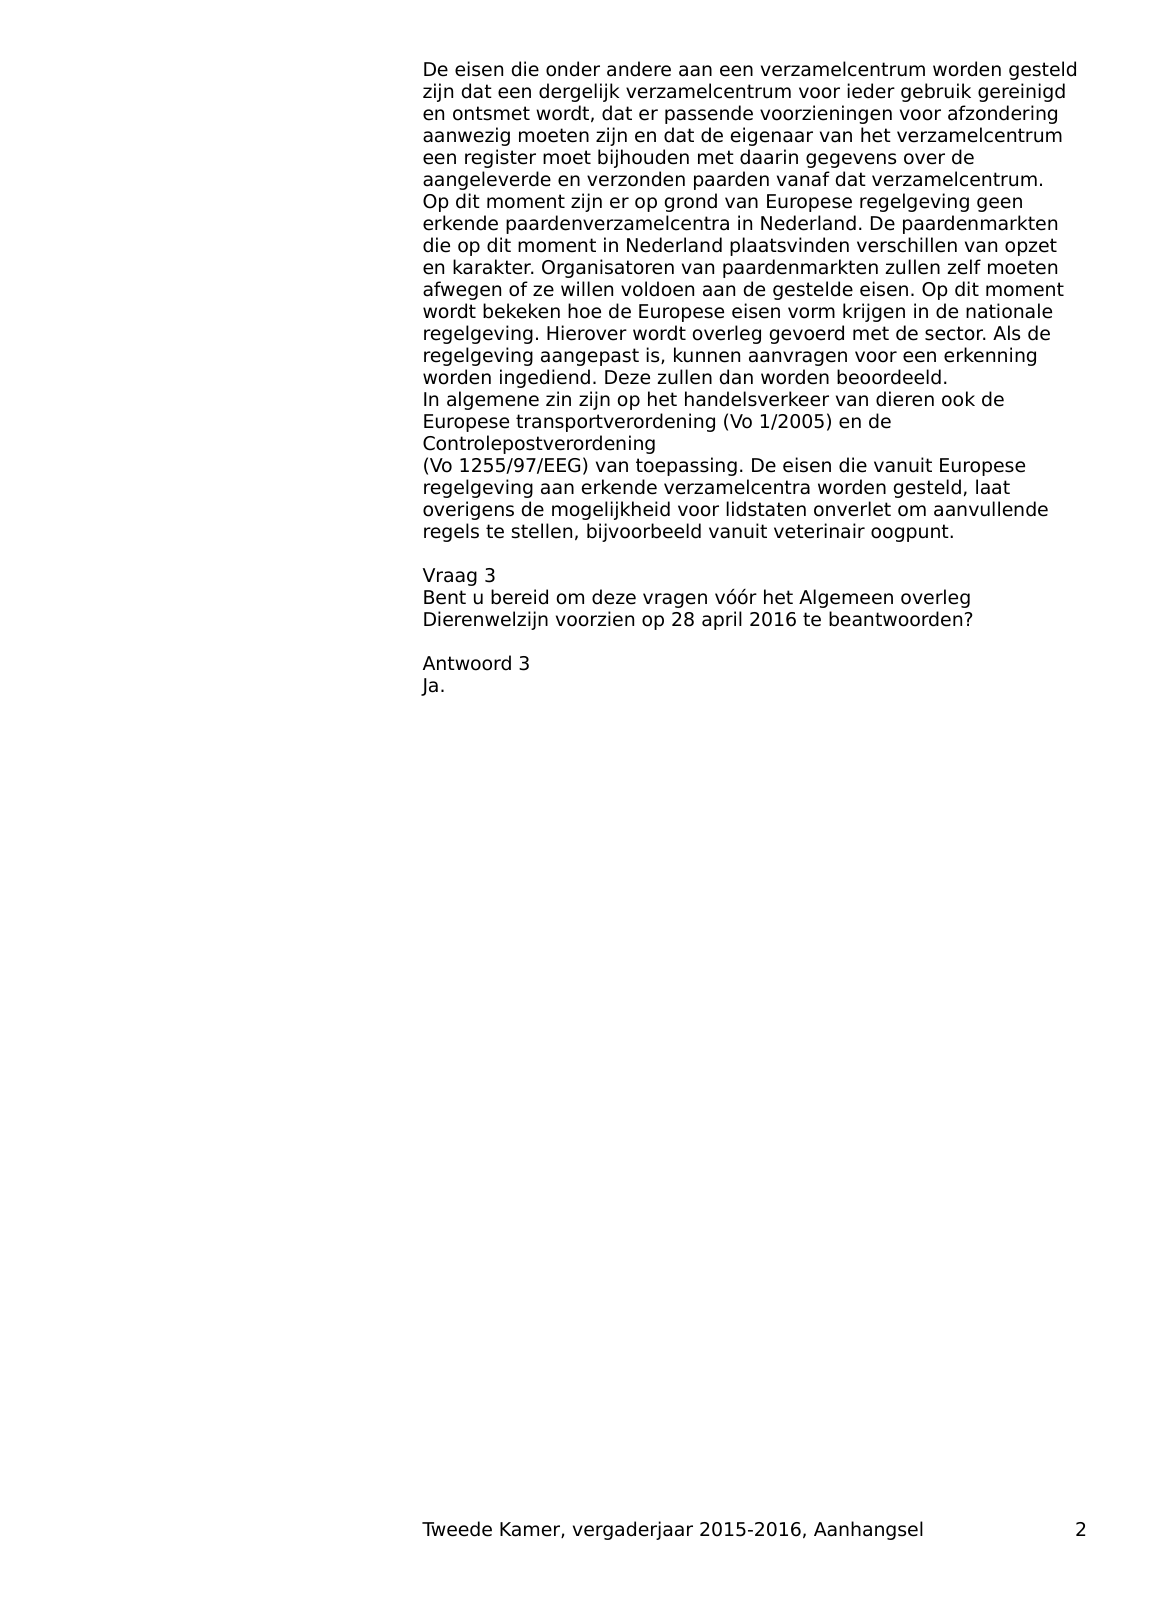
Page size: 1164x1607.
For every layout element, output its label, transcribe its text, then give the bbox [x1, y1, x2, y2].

text In algemene zin zijn op het handelsverkeer van dieren ook de Europese transportverordening (Vo 1/2005) en de Controlepostverordening [422, 389, 1087, 455]
text Ja. [422, 675, 1087, 697]
text Bent u bereid om deze vragen vóór het Algemeen overleg Dierenwelzijn voorzien op 28 april 2016 te beantwoorden? [422, 587, 1087, 631]
text (Vo 1255/97/EEG) van toepassing. De eisen die vanuit Europese regelgeving aan erkende verzamelcentra worden gesteld, laat overigens de mogelijkheid voor lidstaten onverlet om aanvullende regels te stellen, bijvoorbeeld vanuit veterinair oogpunt. [422, 455, 1087, 543]
text Antwoord 3 [422, 653, 1087, 675]
text Vraag 3 [422, 565, 1087, 587]
text Op dit moment zijn er op grond van Europese regelgeving geen erkende paardenverzamelcentra in Nederland. De paardenmarkten die op dit moment in Nederland plaatsvinden verschillen van opzet en karakter. Organisatoren van paardenmarkten zullen zelf moeten afwegen of ze willen voldoen aan de gestelde eisen. Op dit moment wordt bekeken hoe de Europese eisen vorm krijgen in de nationale regelgeving. Hierover wordt overleg gevoerd met de sector. Als de regelgeving aangepast is, kunnen aanvragen voor een erkenning worden ingediend. Deze zullen dan worden beoordeeld. [422, 191, 1087, 389]
text De eisen die onder andere aan een verzamelcentrum worden gesteld zijn dat een dergelijk verzamelcentrum voor ieder gebruik gereinigd en ontsmet wordt, dat er passende voorzieningen voor afzondering aanwezig moeten zijn en dat de eigenaar van het verzamelcentrum een register moet bijhouden met daarin gegevens over de aangeleverde en verzonden paarden vanaf dat verzamelcentrum. [422, 59, 1087, 191]
